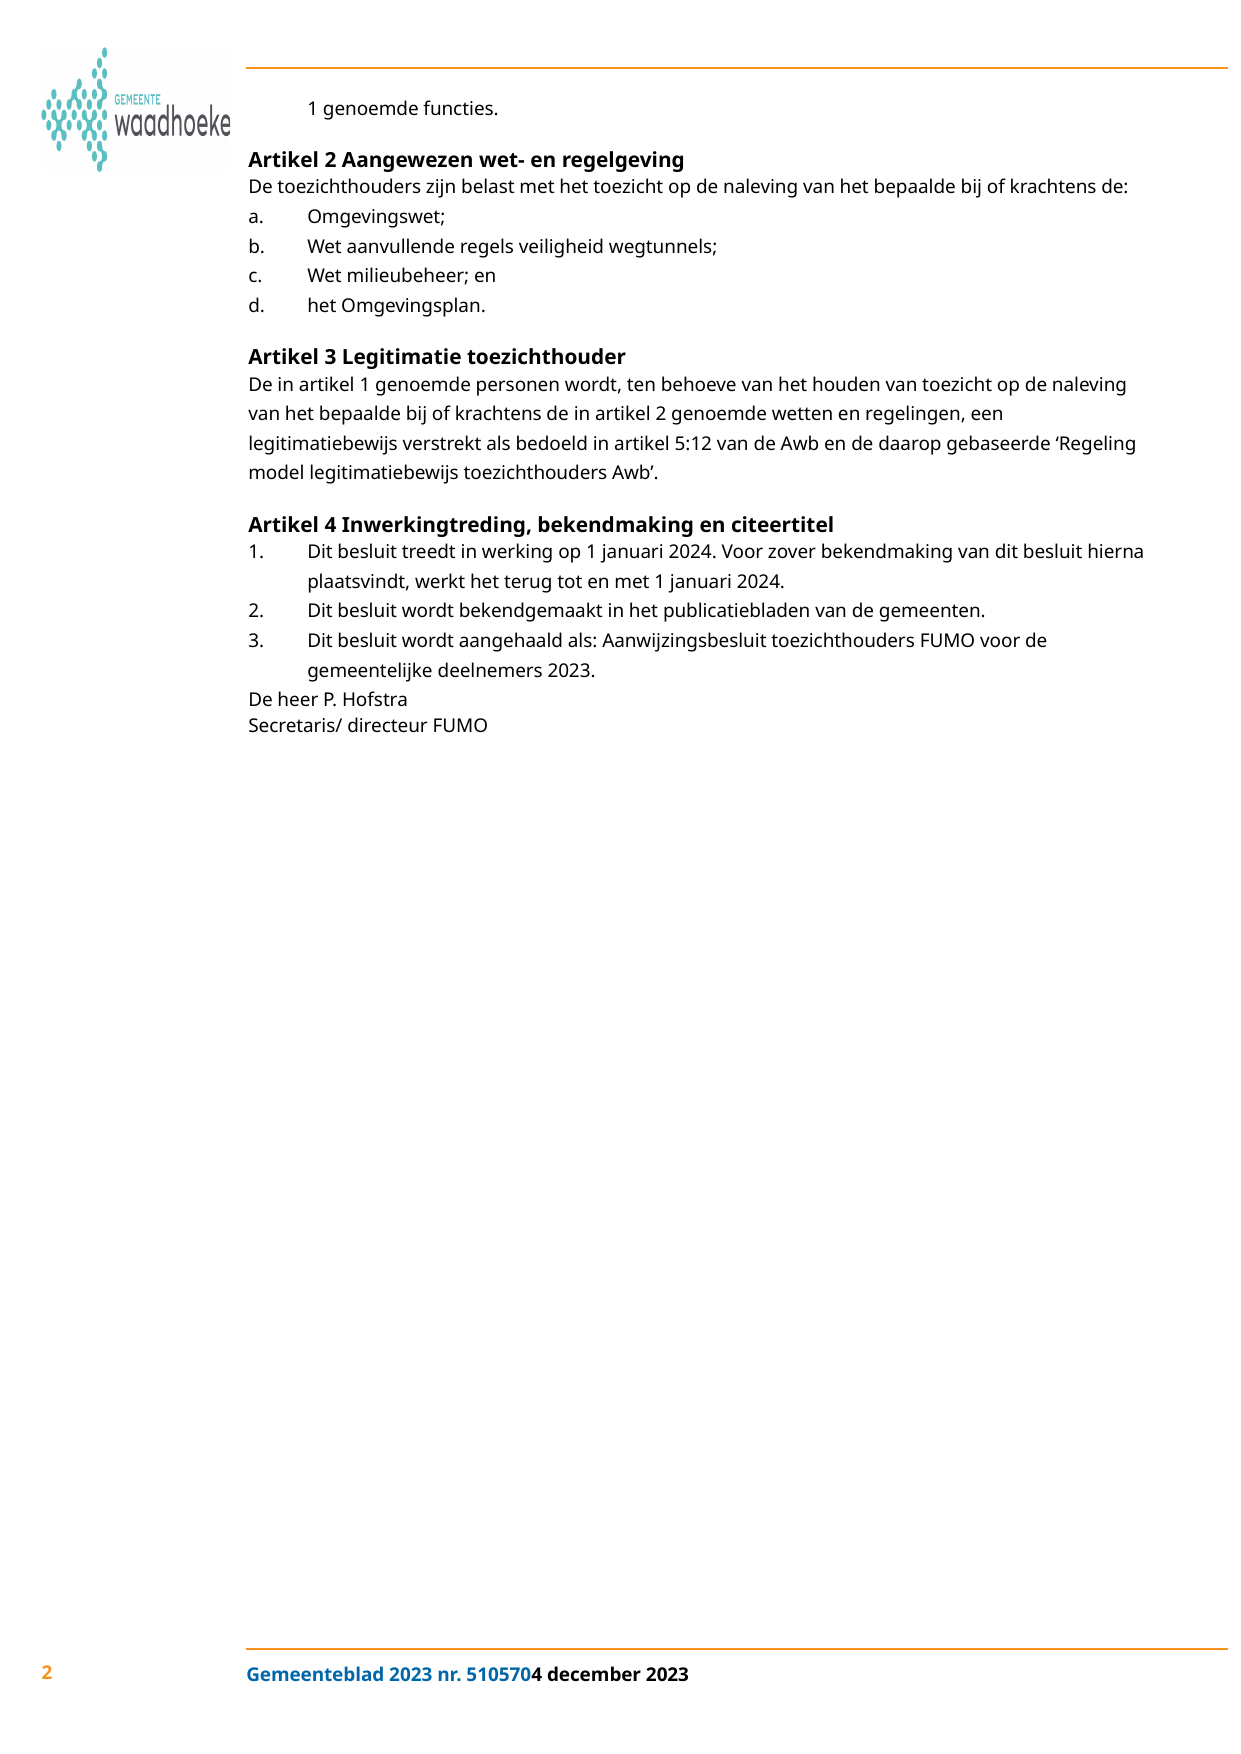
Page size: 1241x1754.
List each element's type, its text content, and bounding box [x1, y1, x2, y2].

text De in artikel 1 genoemde personen wordt, ten behoeve van het houden van toezicht op de naleving van het bepaalde bij of krachtens de in artikel 2 genoemde wetten en regelingen, een legitimatiebewijs verstrekt als bedoeld in artikel 5:12 van de Awb en de daarop gebaseerde ‘Regeling model legitimatiebewijs toezichthouders Awb’. [248, 371, 1152, 485]
list het Omgevingsplan. [248, 292, 1152, 318]
text Secretaris/ directeur FUMO [248, 712, 1152, 738]
list Wet aanvullende regels veiligheid wegtunnels; [248, 233, 1152, 258]
list Omgevingswet; [248, 203, 1152, 229]
text De toezichthouders zijn belast met het toezicht op de naleving van het bepaalde bij of krachtens de: [248, 174, 1152, 199]
list Dit besluit wordt bekendgemaakt in het publicatiebladen van de gemeenten. [248, 598, 1152, 623]
list 1 genoemde functies. [248, 95, 1152, 121]
list Dit besluit wordt aangehaald als: Aanwijzingsbesluit toezichthouders FUMO voor de gemeentelijke deelnemers 2023. [248, 627, 1152, 682]
list Dit besluit treedt in werking op 1 januari 2024. Voor zover bekendmaking van dit besluit hierna plaatsvindt, werkt het terug tot en met 1 januari 2024. [248, 538, 1152, 594]
text Artikel 4 Inwerkingtreding, bekendmaking en citeertitel [248, 510, 1152, 538]
text Artikel 2 Aangewezen wet- en regelgeving [248, 145, 1152, 174]
list Wet milieubeheer; en [248, 262, 1152, 288]
text De heer P. Hofstra [248, 686, 1152, 712]
text Artikel 3 Legitimatie toezichthouder [248, 342, 1152, 371]
picture [41, 47, 231, 172]
